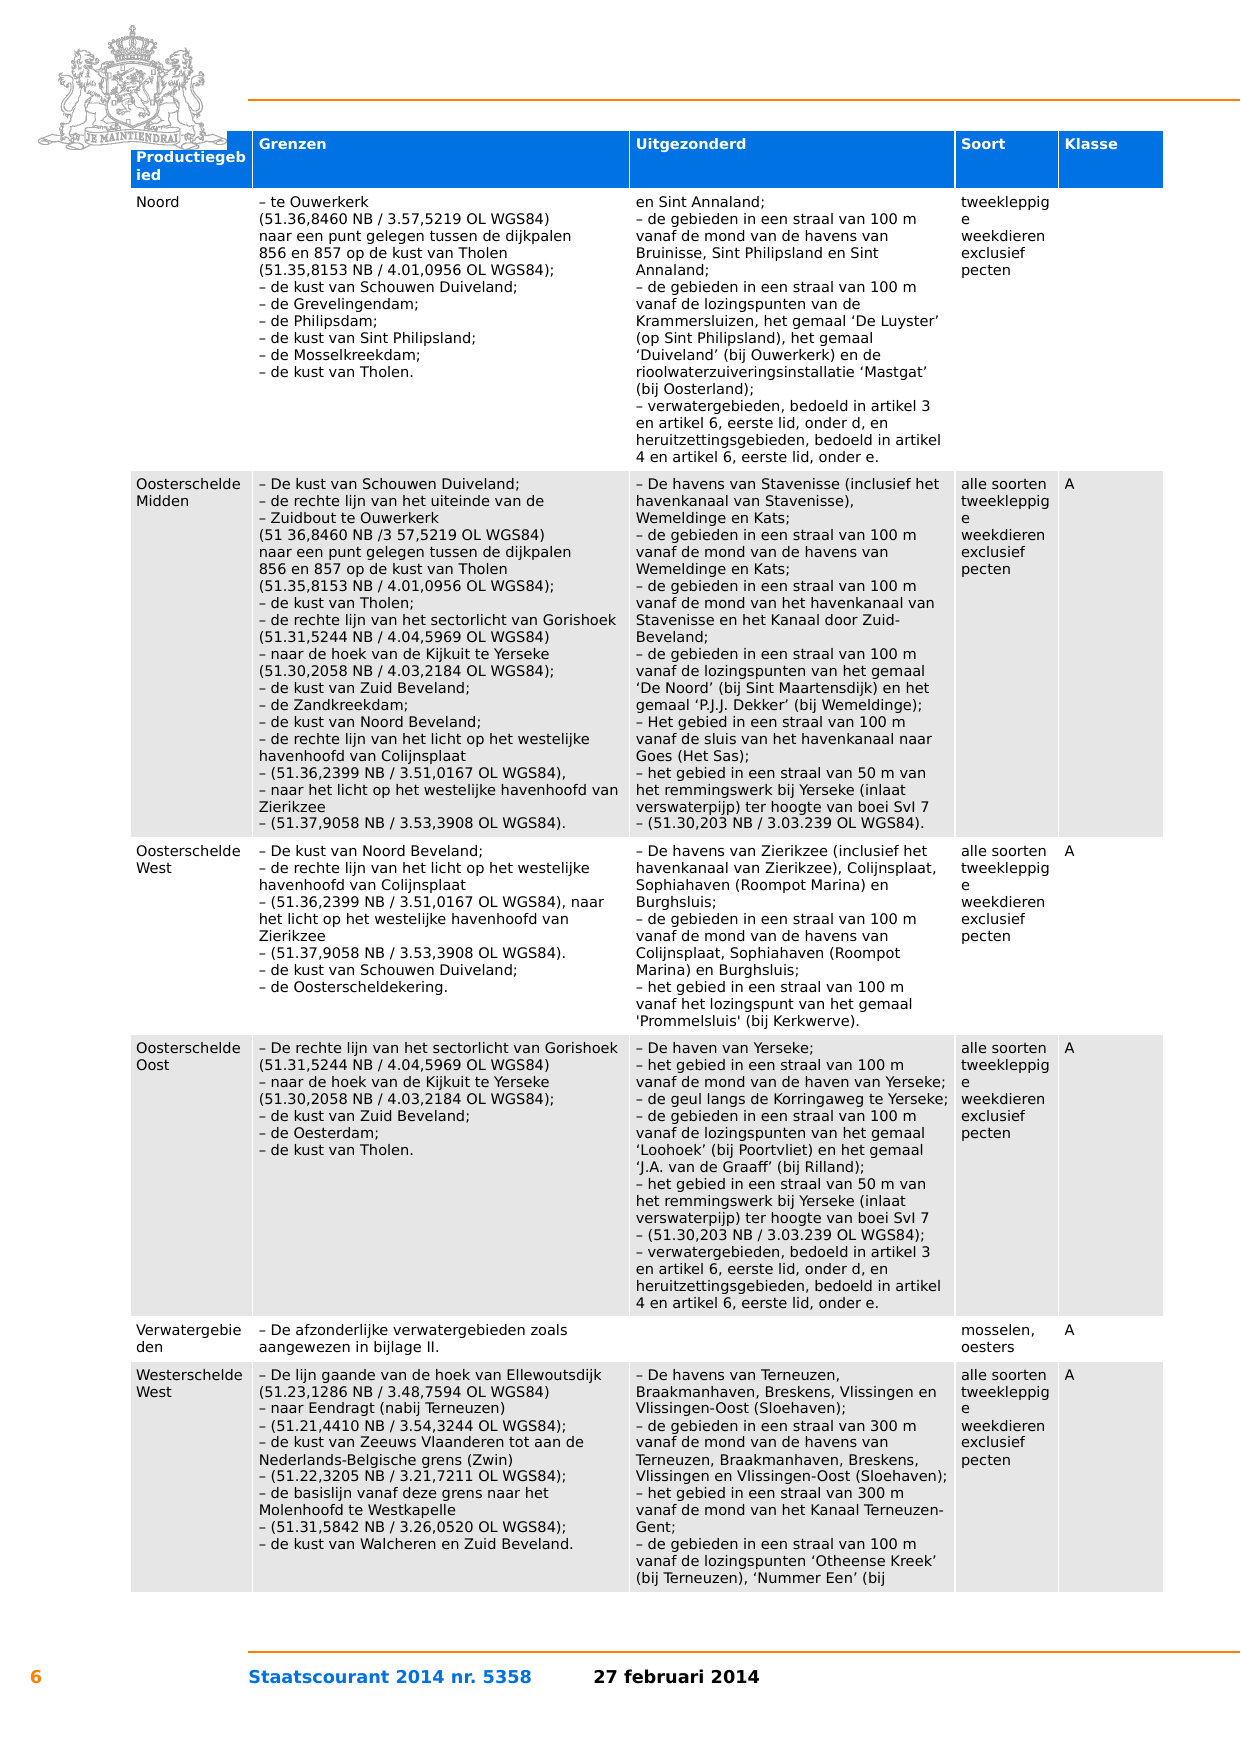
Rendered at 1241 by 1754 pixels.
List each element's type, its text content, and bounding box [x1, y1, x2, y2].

table_cell alle soorten tweekleppige weekdieren exclusief pecten [956, 1362, 1058, 1592]
table_cell alle soorten tweekleppige weekdieren exclusief pecten [956, 838, 1058, 1034]
table_cell A [1059, 471, 1163, 837]
table_cell A [1059, 1318, 1163, 1361]
table_cell – De rechte lijn van het sectorlicht van Gorishoek (51.31,5244 NB / 4.04,5969 OL WGS84) – naar de hoek van de Kijkuit te Yerseke (51.30,2058 NB / 4.03,2184 OL WGS84); – de kust van Zuid Beveland; – de Oesterdam; – de kust van Tholen. [253, 1035, 629, 1316]
table_cell Noord [131, 189, 252, 470]
table_cell – De havens van Terneuzen, Braakmanhaven, Breskens, Vlissingen en Vlissingen-Oost (Sloehaven); – de gebieden in een straal van 300 m vanaf de mond van de havens van Terneuzen, Braakmanhaven, Breskens, Vlissingen en Vlissingen-Oost (Sloehaven); – het gebied in een straal van 300 m vanaf de mond van het Kanaal Terneuzen-Gent; – de gebieden in een straal van 100 m vanaf de lozingspunten ‘Otheense Kreek’ (bij Terneuzen), ‘Nummer Een’ (bij [630, 1362, 954, 1592]
table_cell Westerschelde West [131, 1362, 252, 1592]
picture [38, 25, 227, 150]
table_header Klasse [1059, 131, 1163, 188]
table_cell alle soorten tweekleppige weekdieren exclusief pecten [956, 471, 1058, 837]
table_cell en Sint Annaland; – de gebieden in een straal van 100 m vanaf de mond van de havens van Bruinisse, Sint Philipsland en Sint Annaland; – de gebieden in een straal van 100 m vanaf de lozingspunten van de Krammersluizen, het gemaal ‘De Luyster’ (op Sint Philipsland), het gemaal ‘Duiveland’ (bij Ouwerkerk) en de rioolwaterzuiveringsinstallatie ‘Mastgat’ (bij Oosterland); – verwatergebieden, bedoeld in artikel 3 en artikel 6, eerste lid, onder d, en heruitzettingsgebieden, bedoeld in artikel 4 en artikel 6, eerste lid, onder e. [630, 189, 954, 470]
table_cell Verwatergebieden [131, 1318, 252, 1361]
table_cell A [1059, 1362, 1163, 1592]
table_cell – te Ouwerkerk (51.36,8460 NB / 3.57,5219 OL WGS84) naar een punt gelegen tussen de dijkpalen 856 en 857 op de kust van Tholen (51.35,8153 NB / 4.01,0956 OL WGS84); – de kust van Schouwen Duiveland; – de Grevelingendam; – de Philipsdam; – de kust van Sint Philipsland; – de Mosselkreekdam; – de kust van Tholen. [253, 189, 629, 470]
table_cell – De kust van Schouwen Duiveland; – de rechte lijn van het uiteinde van de – Zuidbout te Ouwerkerk (51 36,8460 NB /3 57,5219 OL WGS84) naar een punt gelegen tussen de dijkpalen 856 en 857 op de kust van Tholen (51.35,8153 NB / 4.01,0956 OL WGS84); – de kust van Tholen; – de rechte lijn van het sectorlicht van Gorishoek (51.31,5244 NB / 4.04,5969 OL WGS84) – naar de hoek van de Kijkuit te Yerseke (51.30,2058 NB / 4.03,2184 OL WGS84); – de kust van Zuid Beveland; – de Zandkreekdam; – de kust van Noord Beveland; – de rechte lijn van het licht op het westelijke havenhoofd van Colijnsplaat – (51.36,2399 NB / 3.51,0167 OL WGS84), – naar het licht op het westelijke havenhoofd van Zierikzee – (51.37,9058 NB / 3.53,3908 OL WGS84). [253, 471, 629, 837]
table_cell Oosterschelde West [131, 838, 252, 1034]
table_header Uitgezonderd [630, 131, 954, 188]
table_header Grenzen [253, 131, 629, 188]
table_cell alle soorten tweekleppige weekdieren exclusief pecten [956, 1035, 1058, 1316]
table_cell – De havens van Zierikzee (inclusief het havenkanaal van Zierikzee), Colijnsplaat, Sophiahaven (Roompot Marina) en Burghsluis; – de gebieden in een straal van 100 m vanaf de mond van de havens van Colijnsplaat, Sophiahaven (Roompot Marina) en Burghsluis; – het gebied in een straal van 100 m vanaf het lozingspunt van het gemaal 'Prommelsluis' (bij Kerkwerve). [630, 838, 954, 1034]
table_cell [630, 1318, 954, 1361]
table_cell Oosterschelde Oost [131, 1035, 252, 1316]
table_cell A [1059, 838, 1163, 1034]
table_cell [1059, 189, 1163, 470]
table_cell Oosterschelde Midden [131, 471, 252, 837]
table_cell – De lijn gaande van de hoek van Ellewoutsdijk (51.23,1286 NB / 3.48,7594 OL WGS84) – naar Eendragt (nabij Terneuzen) – (51.21,4410 NB / 3.54,3244 OL WGS84); – de kust van Zeeuws Vlaanderen tot aan de Nederlands-Belgische grens (Zwin) – (51.22,3205 NB / 3.21,7211 OL WGS84); – de basislijn vanaf deze grens naar het Molenhoofd te Westkapelle – (51.31,5842 NB / 3.26,0520 OL WGS84); – de kust van Walcheren en Zuid Beveland. [253, 1362, 629, 1592]
table_cell – De havens van Stavenisse (inclusief het havenkanaal van Stavenisse), Wemeldinge en Kats; – de gebieden in een straal van 100 m vanaf de mond van de havens van Wemeldinge en Kats; – de gebieden in een straal van 100 m vanaf de mond van het havenkanaal van Stavenisse en het Kanaal door Zuid-Beveland; – de gebieden in een straal van 100 m vanaf de lozingspunten van het gemaal ‘De Noord’ (bij Sint Maartensdijk) en het gemaal ‘P.J.J. Dekker’ (bij Wemeldinge); – Het gebied in een straal van 100 m vanaf de sluis van het havenkanaal naar Goes (Het Sas); – het gebied in een straal van 50 m van het remmingswerk bij Yerseke (inlaat verswaterpijp) ter hoogte van boei SvI 7 – (51.30,203 NB / 3.03.239 OL WGS84). [630, 471, 954, 837]
table_cell – De afzonderlijke verwatergebieden zoals aangewezen in bijlage II. [253, 1318, 629, 1361]
table_cell A [1059, 1035, 1163, 1316]
table_cell tweekleppige weekdieren exclusief pecten [956, 189, 1058, 470]
table_cell – De haven van Yerseke; – het gebied in een straal van 100 m vanaf de mond van de haven van Yerseke; – de geul langs de Korringaweg te Yerseke; – de gebieden in een straal van 100 m vanaf de lozingspunten van het gemaal ‘Loohoek’ (bij Poortvliet) en het gemaal ‘J.A. van de Graaff’ (bij Rilland); – het gebied in een straal van 50 m van het remmingswerk bij Yerseke (inlaat verswaterpijp) ter hoogte van boei SvI 7 – (51.30,203 NB / 3.03.239 OL WGS84); – verwatergebieden, bedoeld in artikel 3 en artikel 6, eerste lid, onder d, en heruitzettingsgebieden, bedoeld in artikel 4 en artikel 6, eerste lid, onder e. [630, 1035, 954, 1316]
table_header Productiegebied [131, 131, 252, 188]
table_cell – De kust van Noord Beveland; – de rechte lijn van het licht op het westelijke havenhoofd van Colijnsplaat – (51.36,2399 NB / 3.51,0167 OL WGS84), naar het licht op het westelijke havenhoofd van Zierikzee – (51.37,9058 NB / 3.53,3908 OL WGS84). – de kust van Schouwen Duiveland; – de Oosterscheldekering. [253, 838, 629, 1034]
table_header Soort [956, 131, 1058, 188]
table_cell mosselen, oesters [956, 1318, 1058, 1361]
